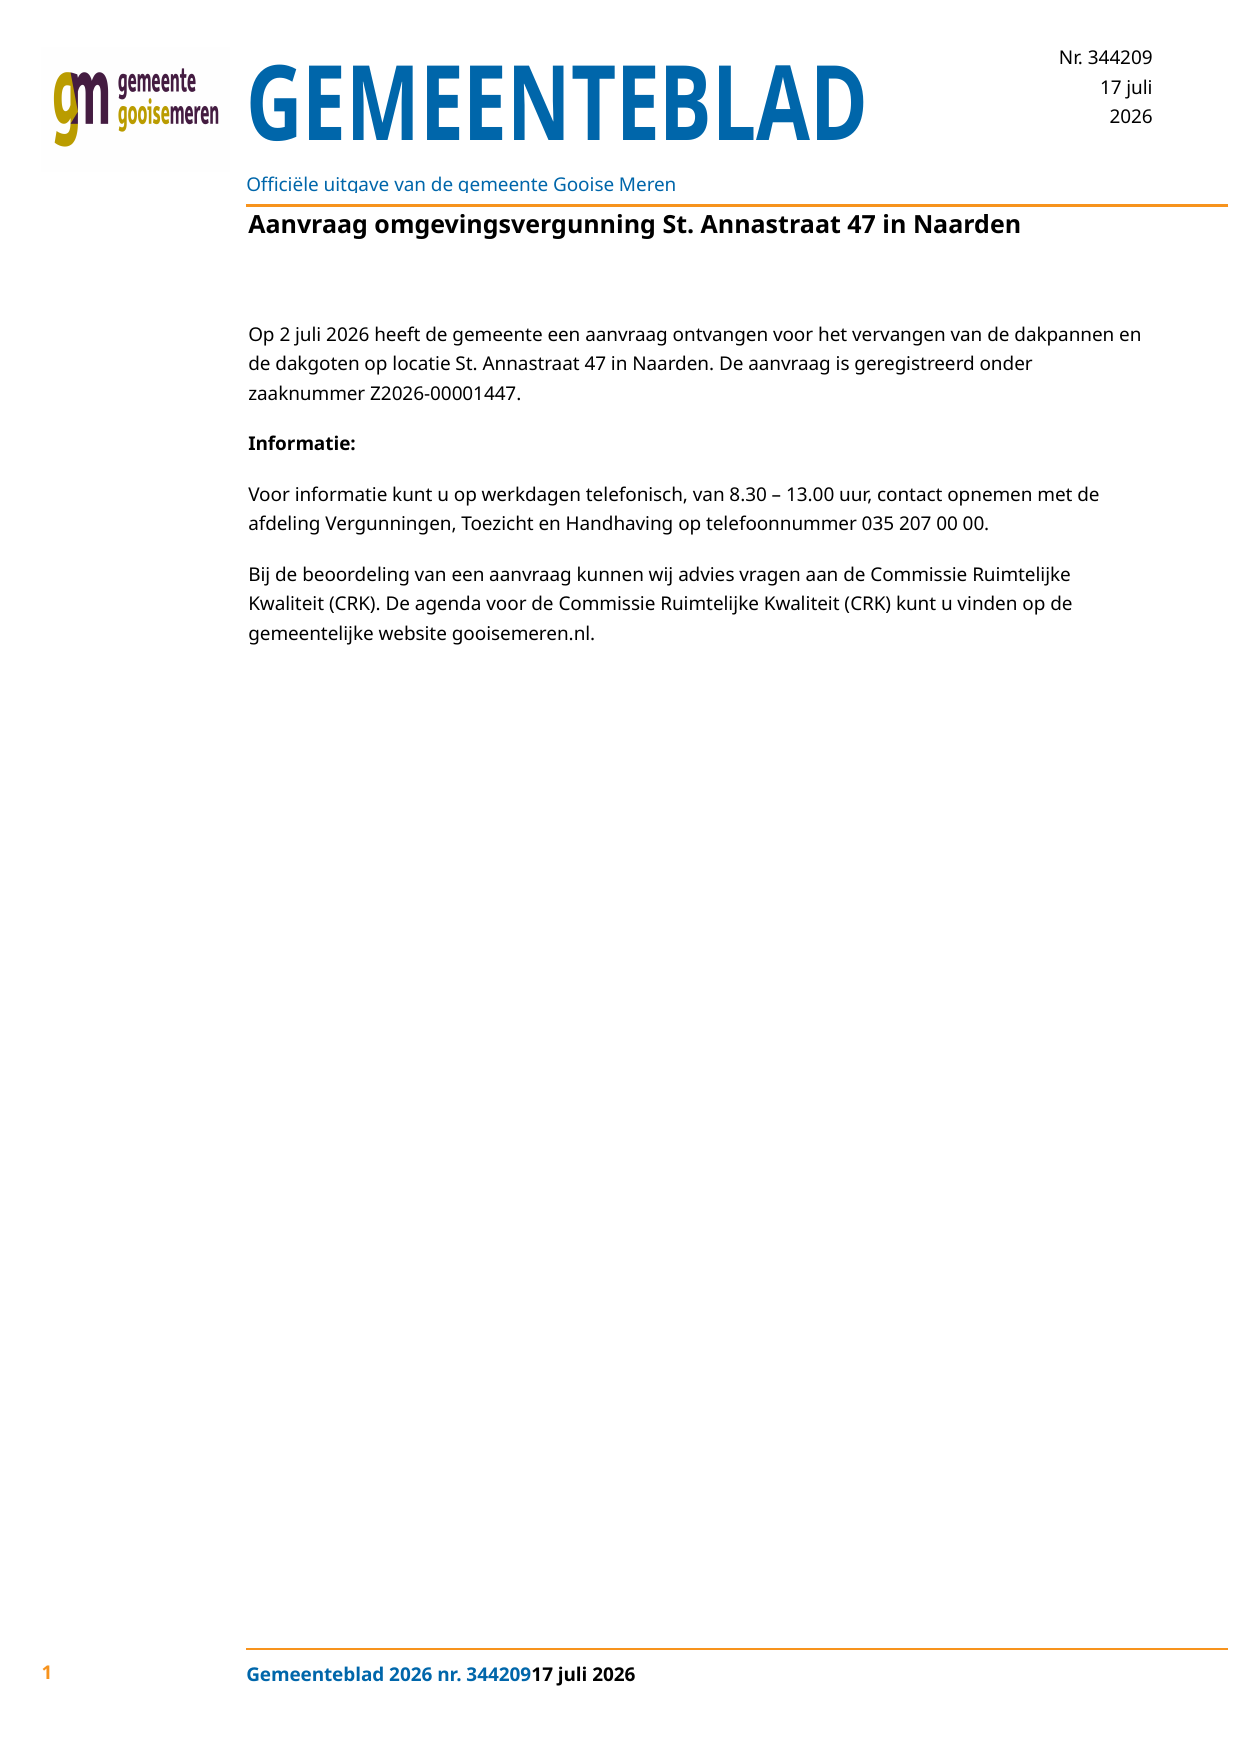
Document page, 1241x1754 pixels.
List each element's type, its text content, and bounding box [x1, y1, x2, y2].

text Op 2 juli 2026 heeft de gemeente een aanvraag ontvangen voor het vervangen van de dakpannen en de dakgoten op locatie St. Annastraat 47 in Naarden. De aanvraag is geregistreerd onder zaaknummer Z2026-00001447. [248, 321, 1152, 406]
text Aanvraag omgevingsvergunning St. Annastraat 47 in Naarden [248, 207, 1152, 241]
picture [41, 47, 231, 172]
text Informatie: [248, 430, 1152, 456]
text Voor informatie kunt u op werkdagen telefonisch, van 8.30 – 13.00 uur, contact opnemen met de afdeling Vergunningen, Toezicht en Handhaving op telefoonnummer 035 207 00 00. [248, 481, 1152, 536]
text Bij de beoordeling van een aanvraag kunnen wij advies vragen aan de Commissie Ruimtelijke Kwaliteit (CRK). De agenda voor de Commissie Ruimtelijke Kwaliteit (CRK) kunt u vinden op de gemeentelijke website gooisemeren.nl. [248, 561, 1152, 646]
